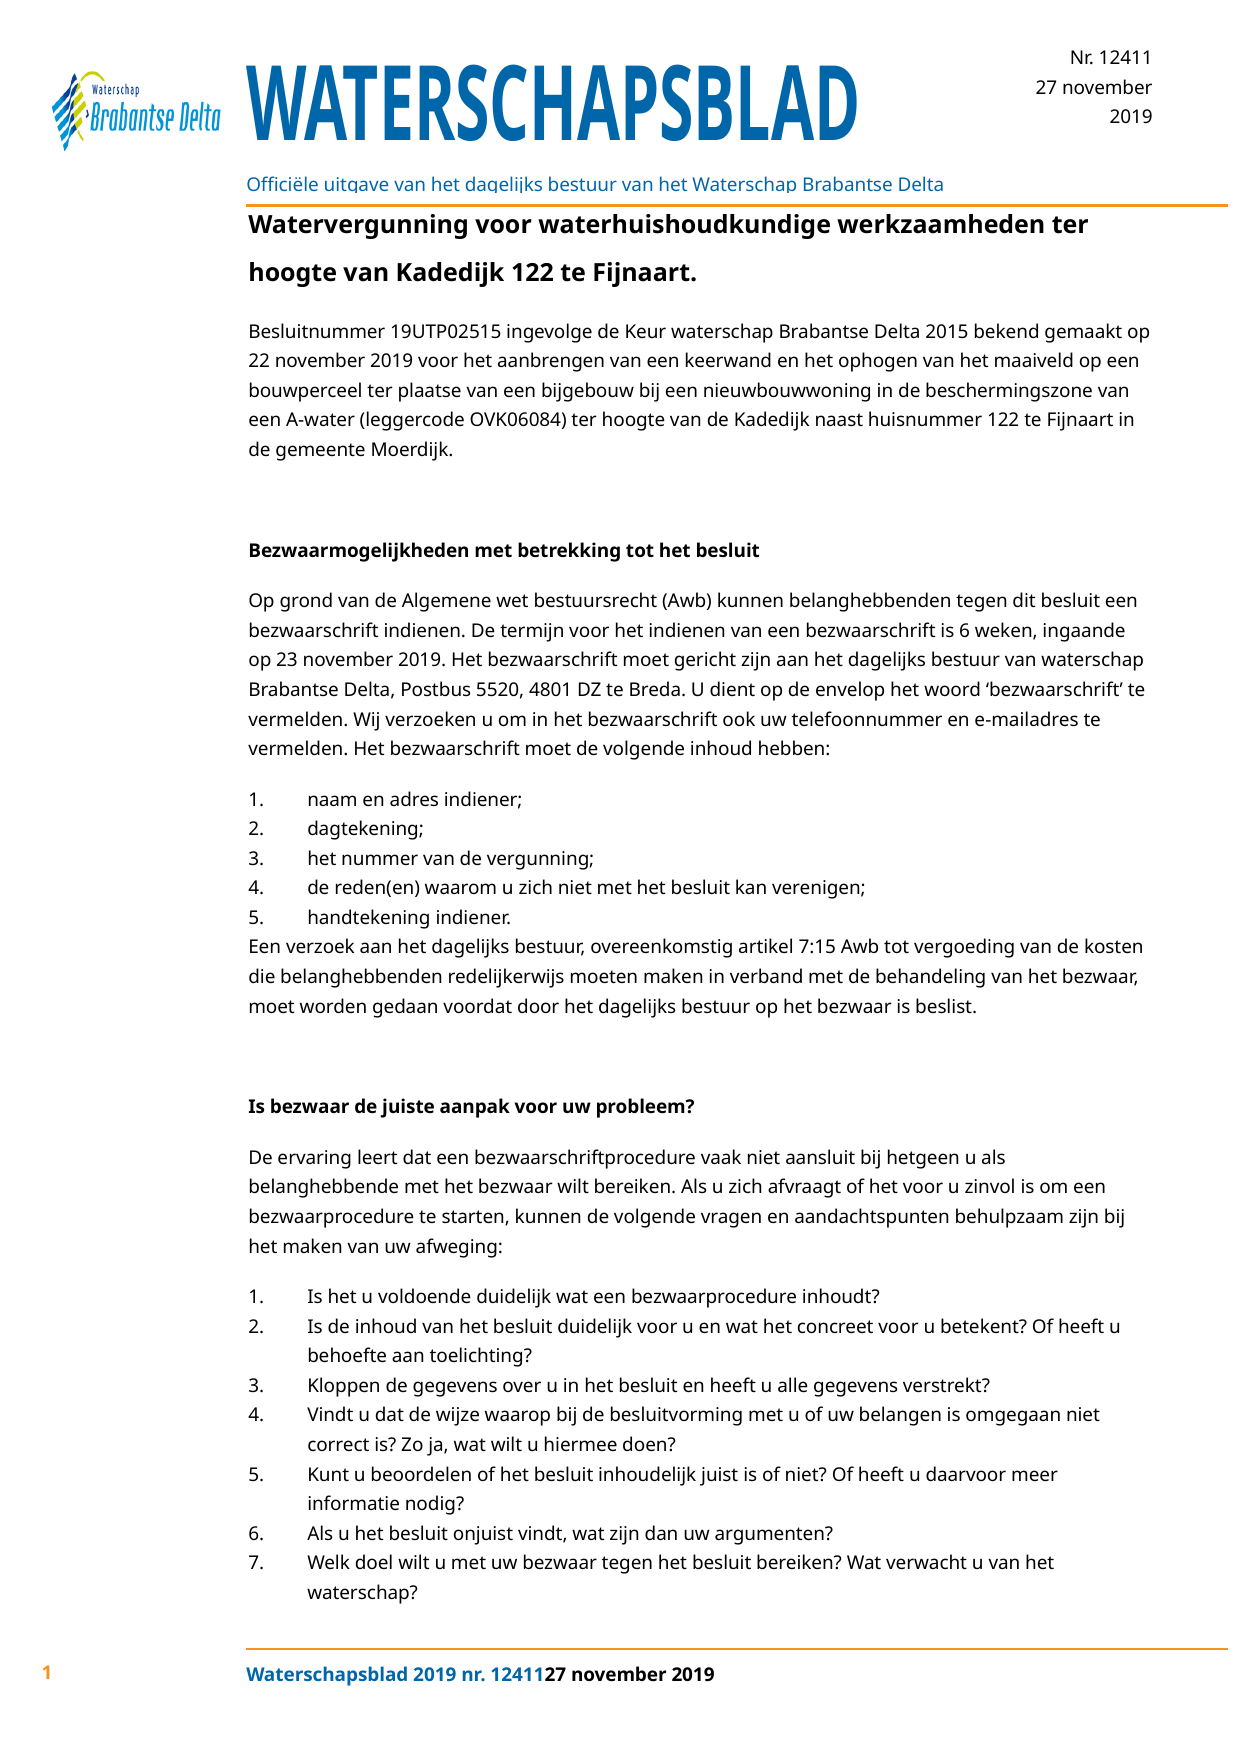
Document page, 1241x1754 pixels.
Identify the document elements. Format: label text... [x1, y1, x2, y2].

text Is bezwaar de juiste aanpak voor uw probleem? [248, 1094, 1152, 1119]
list dagtekening; [248, 815, 1152, 841]
text Watervergunning voor waterhuishoudkundige werkzaamheden ter hoogte van Kadedijk 122 te Fijnaart. [248, 207, 1152, 288]
list Welk doel wilt u met uw bezwaar tegen het besluit bereiken? Wat verwacht u van het waterschap? [248, 1549, 1152, 1605]
list Kloppen de gegevens over u in het besluit en heeft u alle gegevens verstrekt? [248, 1372, 1152, 1398]
text Op grond van de Algemene wet bestuursrecht (Awb) kunnen belanghebbenden tegen dit besluit een bezwaarschrift indienen. De termijn voor het indienen van een bezwaarschrift is 6 weken, ingaande op 23 november 2019. Het bezwaarschrift moet gericht zijn aan het dagelijks bestuur van waterschap Brabantse Delta, Postbus 5520, 4801 DZ te Breda. U dient op de envelop het woord ‘bezwaarschrift’ te vermelden. Wij verzoeken u om in het bezwaarschrift ook uw telefoonnummer en e‑mailadres te vermelden. Het bezwaarschrift moet de volgende inhoud hebben: [248, 587, 1152, 761]
text De ervaring leert dat een bezwaarschriftprocedure vaak niet aansluit bij hetgeen u als belanghebbende met het bezwaar wilt bereiken. Als u zich afvraagt of het voor u zinvol is om een bezwaarprocedure te starten, kunnen de volgende vragen en aandachtspunten behulpzaam zijn bij het maken van uw afweging: [248, 1144, 1152, 1259]
list Vindt u dat de wijze waarop bij de besluitvorming met u of uw belangen is omgegaan niet correct is? Zo ja, wat wilt u hiermee doen? [248, 1402, 1152, 1457]
list het nummer van de vergunning; [248, 845, 1152, 871]
list de reden(en) waarom u zich niet met het besluit kan verenigen; [248, 874, 1152, 900]
list Kunt u beoordelen of het besluit inhoudelijk juist is of niet? Of heeft u daarvoor meer informatie nodig? [248, 1461, 1152, 1516]
text Een verzoek aan het dagelijks bestuur, overeenkomstig artikel 7:15 Awb tot vergoeding van de kosten die belanghebbenden redelijkerwijs moeten maken in verband met de behandeling van het bezwaar, moet worden gedaan voordat door het dagelijks bestuur op het bezwaar is beslist. [248, 934, 1152, 1019]
picture [41, 47, 231, 172]
list naam en adres indiener; [248, 786, 1152, 812]
text Besluitnummer 19UTP02515 ingevolge de Keur waterschap Brabantse Delta 2015 bekend gemaakt op 22 november 2019 voor het aanbrengen van een keerwand en het ophogen van het maaiveld op een bouwperceel ter plaatse van een bijgebouw bij een nieuwbouwwoning in de beschermingszone van een A-water (leggercode OVK06084) ter hoogte van de Kadedijk naast huisnummer 122 te Fijnaart in de gemeente Moerdijk. [248, 318, 1152, 462]
list Als u het besluit onjuist vindt, wat zijn dan uw argumenten? [248, 1520, 1152, 1546]
list Is de inhoud van het besluit duidelijk voor u en wat het concreet voor u betekent? Of heeft u behoefte aan toelichting? [248, 1313, 1152, 1368]
list handtekening indiener. [248, 904, 1152, 930]
text Bezwaarmogelijkheden met betrekking tot het besluit [248, 537, 1152, 563]
list Is het u voldoende duidelijk wat een bezwaarprocedure inhoudt? [248, 1283, 1152, 1309]
